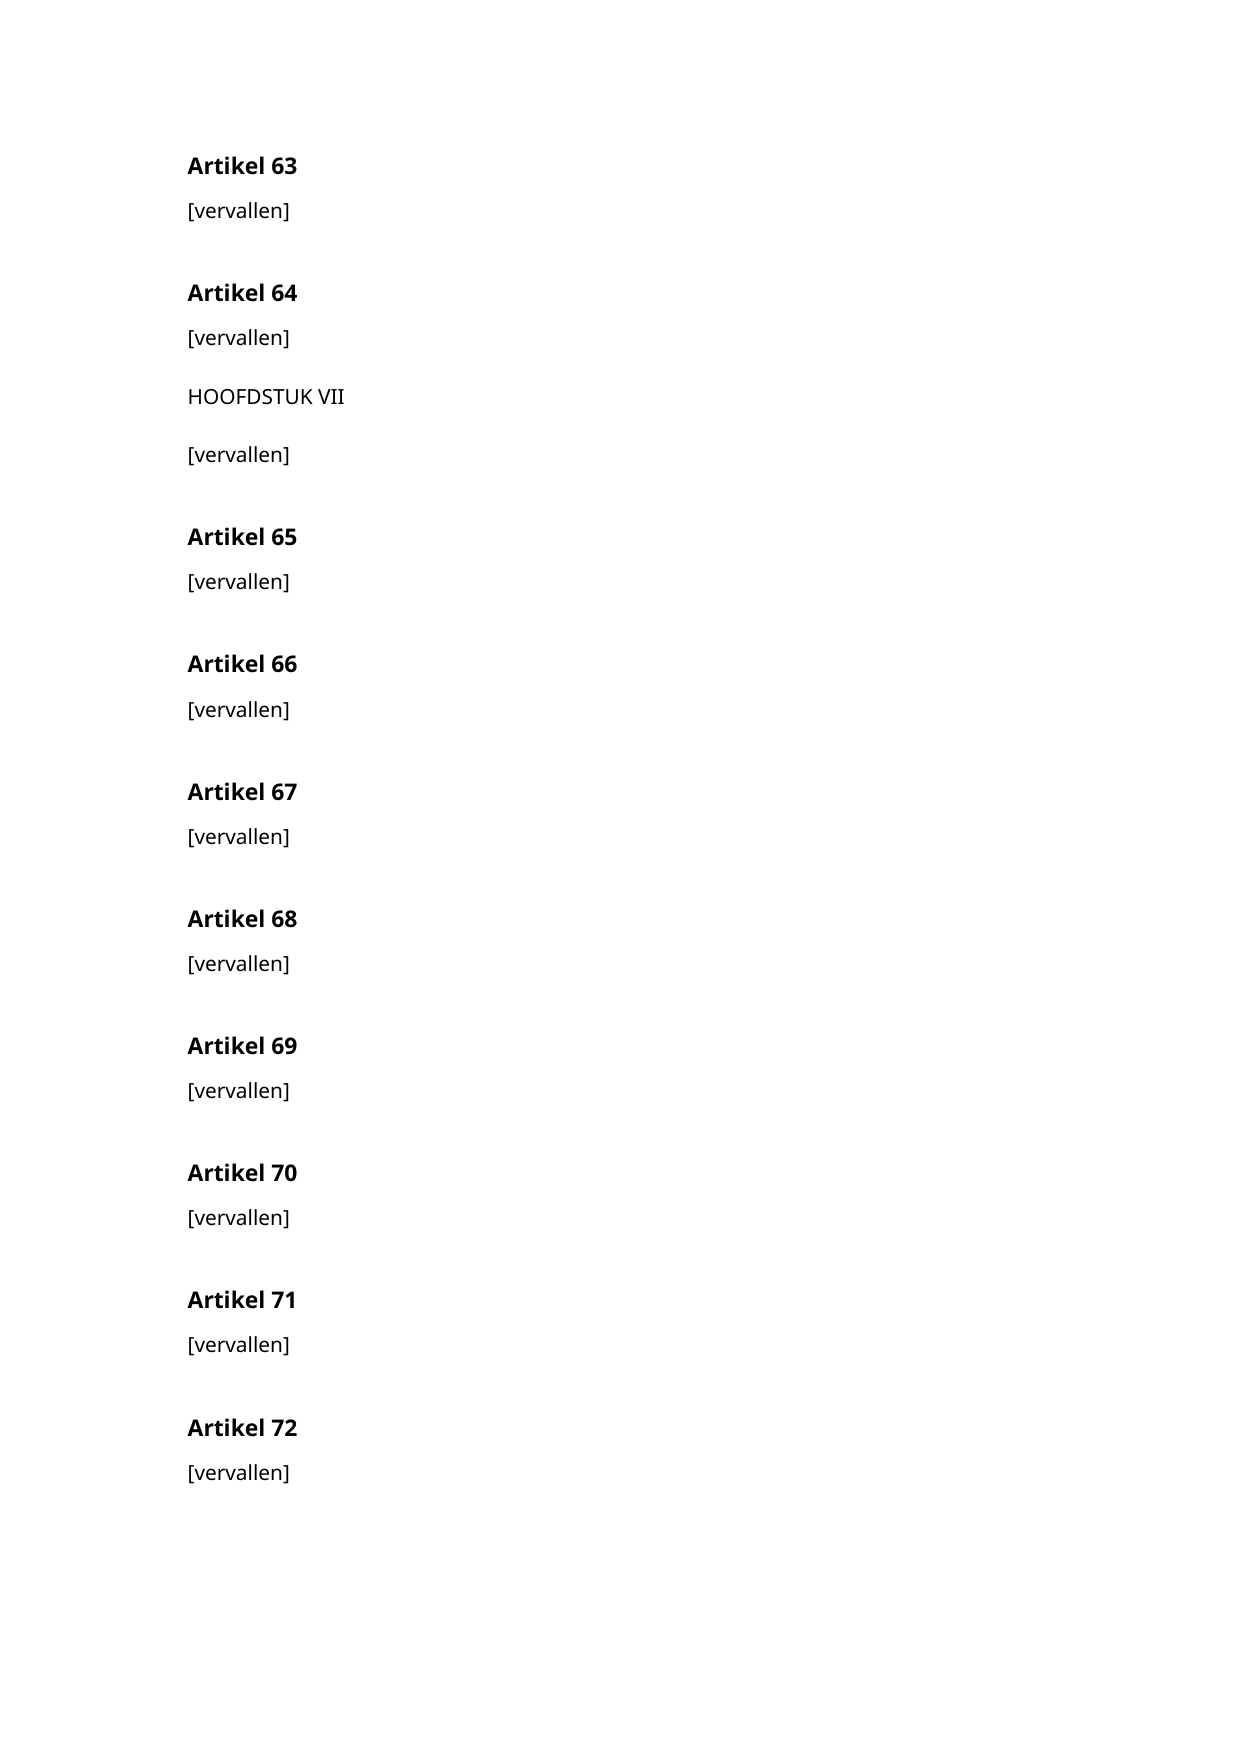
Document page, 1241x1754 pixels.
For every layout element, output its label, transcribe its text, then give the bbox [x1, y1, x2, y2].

subtitle Artikel 64 [187, 277, 1053, 308]
subtitle Artikel 68 [187, 903, 1053, 934]
text [vervallen] [187, 822, 1053, 850]
subtitle Artikel 70 [187, 1157, 1053, 1188]
subtitle Artikel 65 [187, 521, 1053, 552]
text [vervallen] [187, 1203, 1053, 1232]
text [vervallen] [187, 695, 1053, 723]
text [vervallen] [187, 1076, 1053, 1105]
text [vervallen] [187, 323, 1053, 352]
subtitle HOOFDSTUK VII [187, 382, 1053, 410]
subtitle Artikel 67 [187, 776, 1053, 807]
subtitle Artikel 66 [187, 648, 1053, 680]
text [vervallen] [187, 1331, 1053, 1359]
subtitle Artikel 72 [187, 1412, 1053, 1443]
text [vervallen] [187, 1458, 1053, 1486]
text [vervallen] [187, 440, 1053, 469]
text [vervallen] [187, 949, 1053, 977]
subtitle Artikel 71 [187, 1284, 1053, 1316]
text [vervallen] [187, 567, 1053, 596]
text [vervallen] [187, 196, 1053, 225]
subtitle Artikel 69 [187, 1030, 1053, 1061]
subtitle Artikel 63 [187, 150, 1053, 181]
